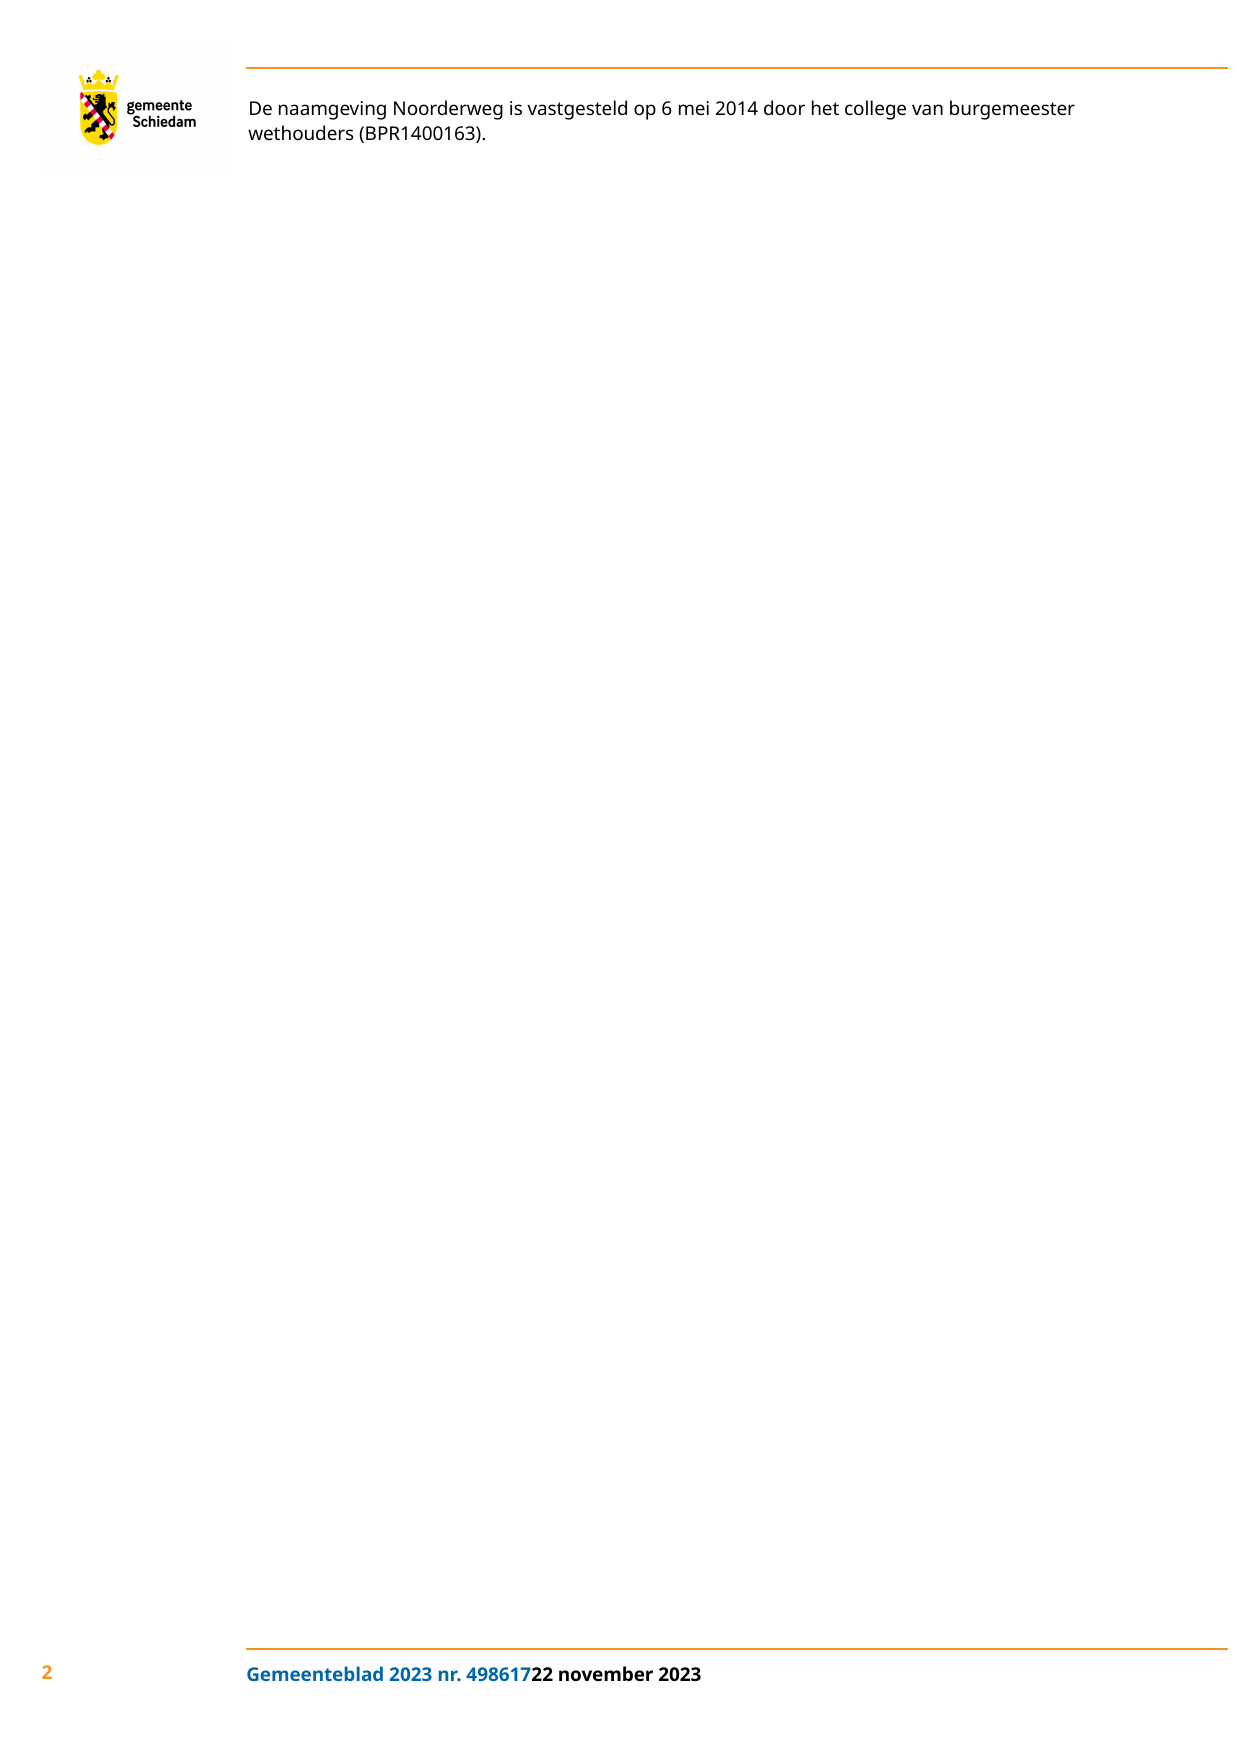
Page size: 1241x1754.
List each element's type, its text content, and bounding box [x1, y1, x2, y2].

picture [41, 47, 231, 172]
text De naamgeving Noorderweg is vastgesteld op 6 mei 2014 door het college van burgemeester wethouders (BPR1400163). [248, 95, 1152, 146]
